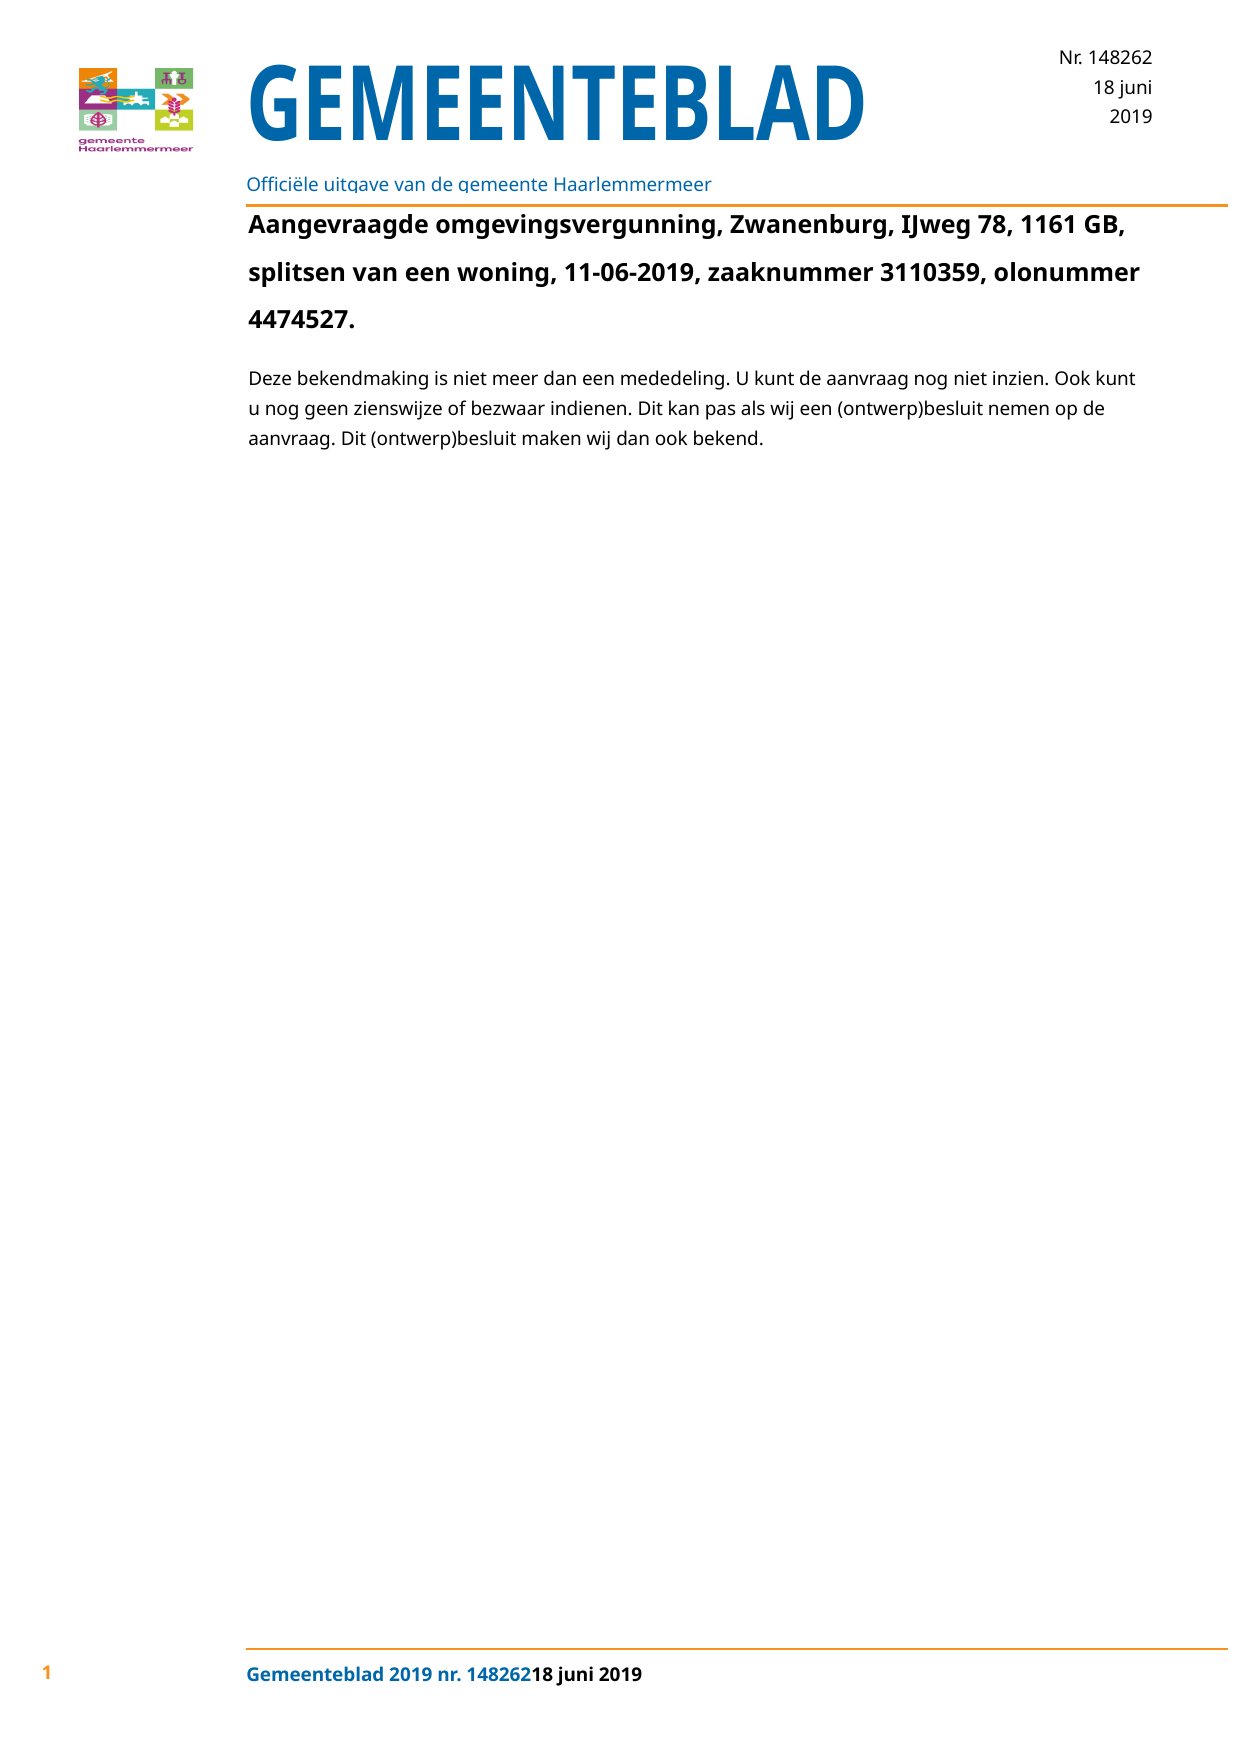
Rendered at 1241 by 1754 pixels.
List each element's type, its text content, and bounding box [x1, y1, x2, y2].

text Aangevraagde omgevingsvergunning, Zwanenburg, IJweg 78, 1161 GB, splitsen van een woning, 11-06-2019, zaaknummer 3110359, olonummer 4474527. [248, 207, 1152, 336]
picture [41, 47, 231, 172]
text Deze bekendmaking is niet meer dan een mededeling. U kunt de aanvraag nog niet inzien. Ook kunt u nog geen zienswijze of bezwaar indienen. Dit kan pas als wij een (ontwerp)besluit nemen op de aanvraag. Dit (ontwerp)besluit maken wij dan ook bekend. [248, 366, 1152, 450]
